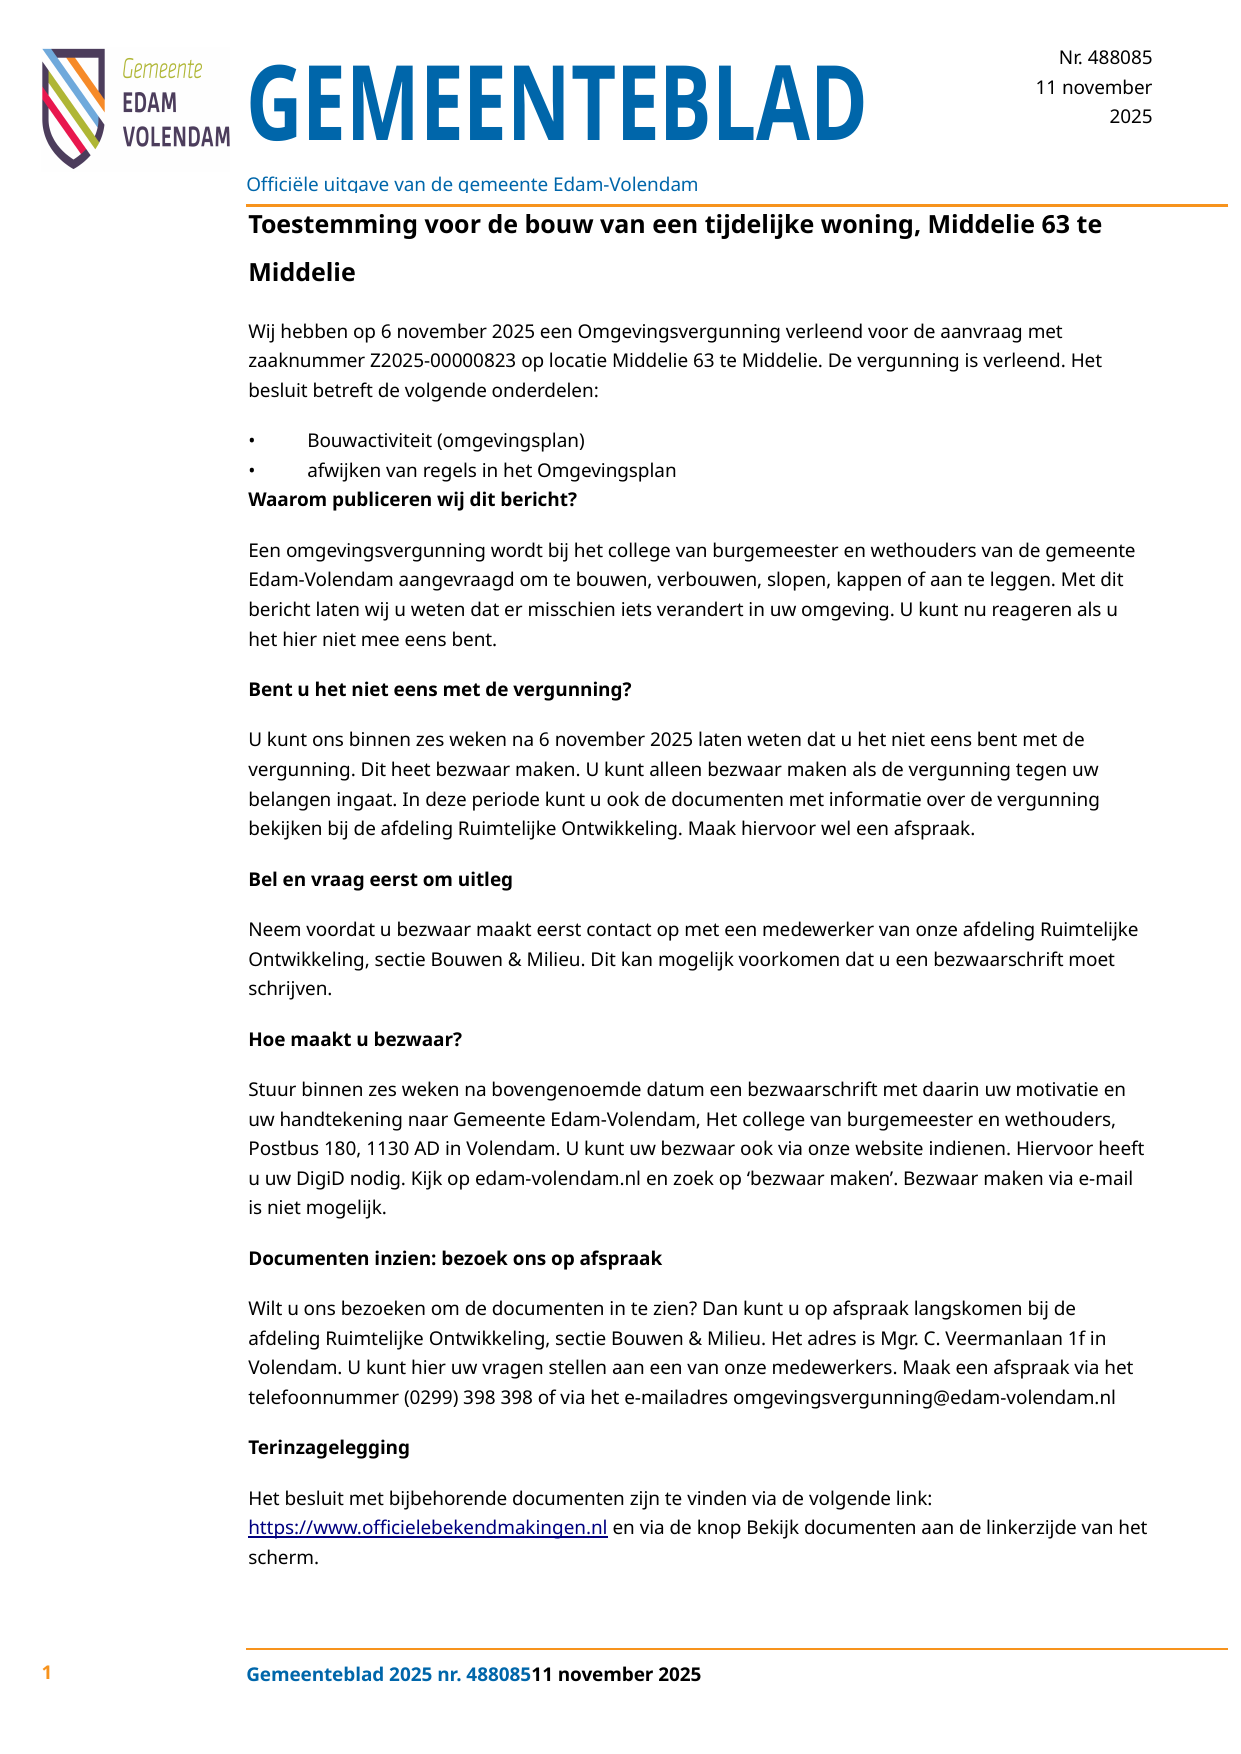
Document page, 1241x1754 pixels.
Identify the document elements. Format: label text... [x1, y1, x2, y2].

text Waarom publiceren wij dit bericht? [248, 487, 1152, 512]
list afwijken van regels in het Omgevingsplan [248, 457, 1152, 483]
picture [41, 47, 231, 172]
text Documenten inzien: bezoek ons op afspraak [248, 1245, 1152, 1271]
text Wij hebben op 6 november 2025 een Omgevingsvergunning verleend voor de aanvraag met zaaknummer Z2025-00000823 op locatie Middelie 63 te Middelie. De vergunning is verleend. Het besluit betreft de volgende onderdelen: [248, 318, 1152, 403]
text Een omgevingsvergunning wordt bij het college van burgemeester en wethouders van de gemeente Edam-Volendam aangevraagd om te bouwen, verbouwen, slopen, kappen of aan te leggen. Met dit bericht laten wij u weten dat er misschien iets verandert in uw omgeving. U kunt nu reageren als u het hier niet mee eens bent. [248, 537, 1152, 652]
text Neem voordat u bezwaar maakt eerst contact op met een medewerker van onze afdeling Ruimtelijke Ontwikkeling, sectie Bouwen & Milieu. Dit kan mogelijk voorkomen dat u een bezwaarschrift moet schrijven. [248, 916, 1152, 1001]
text Het besluit met bijbehorende documenten zijn te vinden via de volgende link: https://www.officielebekendmakingen.nl en via de knop Bekijk documenten aan de linkerzijde van het scherm. [248, 1485, 1152, 1570]
text U kunt ons binnen zes weken na 6 november 2025 laten weten dat u het niet eens bent met de vergunning. Dit heet bezwaar maken. U kunt alleen bezwaar maken als de vergunning tegen uw belangen ingaat. In deze periode kunt u ook de documenten met informatie over de vergunning bekijken bij de afdeling Ruimtelijke Ontwikkeling. Maak hiervoor wel een afspraak. [248, 727, 1152, 841]
text Wilt u ons bezoeken om de documenten in te zien? Dan kunt u op afspraak langskomen bij de afdeling Ruimtelijke Ontwikkeling, sectie Bouwen & Milieu. Het adres is Mgr. C. Veermanlaan 1f in Volendam. U kunt hier uw vragen stellen aan een van onze medewerkers. Maak een afspraak via het telefoonnummer (0299) 398 398 of via het e-mailadres omgevingsvergunning@edam-volendam.nl [248, 1295, 1152, 1410]
text Stuur binnen zes weken na bovengenoemde datum een bezwaarschrift met daarin uw motivatie en uw handtekening naar Gemeente Edam-Volendam, Het college van burgemeester en wethouders, Postbus 180, 1130 AD in Volendam. U kunt uw bezwaar ook via onze website indienen. Hiervoor heeft u uw DigiD nodig. Kijk op edam-volendam.nl en zoek op ‘bezwaar maken’. Bezwaar maken via e-mail is niet mogelijk. [248, 1076, 1152, 1220]
text Bel en vraag eerst om uitleg [248, 866, 1152, 892]
text Toestemming voor de bouw van een tijdelijke woning, Middelie 63 te Middelie [248, 207, 1152, 288]
text Hoe maakt u bezwaar? [248, 1026, 1152, 1052]
list Bouwactiviteit (omgevingsplan) [248, 427, 1152, 453]
text Bent u het niet eens met de vergunning? [248, 676, 1152, 702]
text Terinzagelegging [248, 1434, 1152, 1460]
